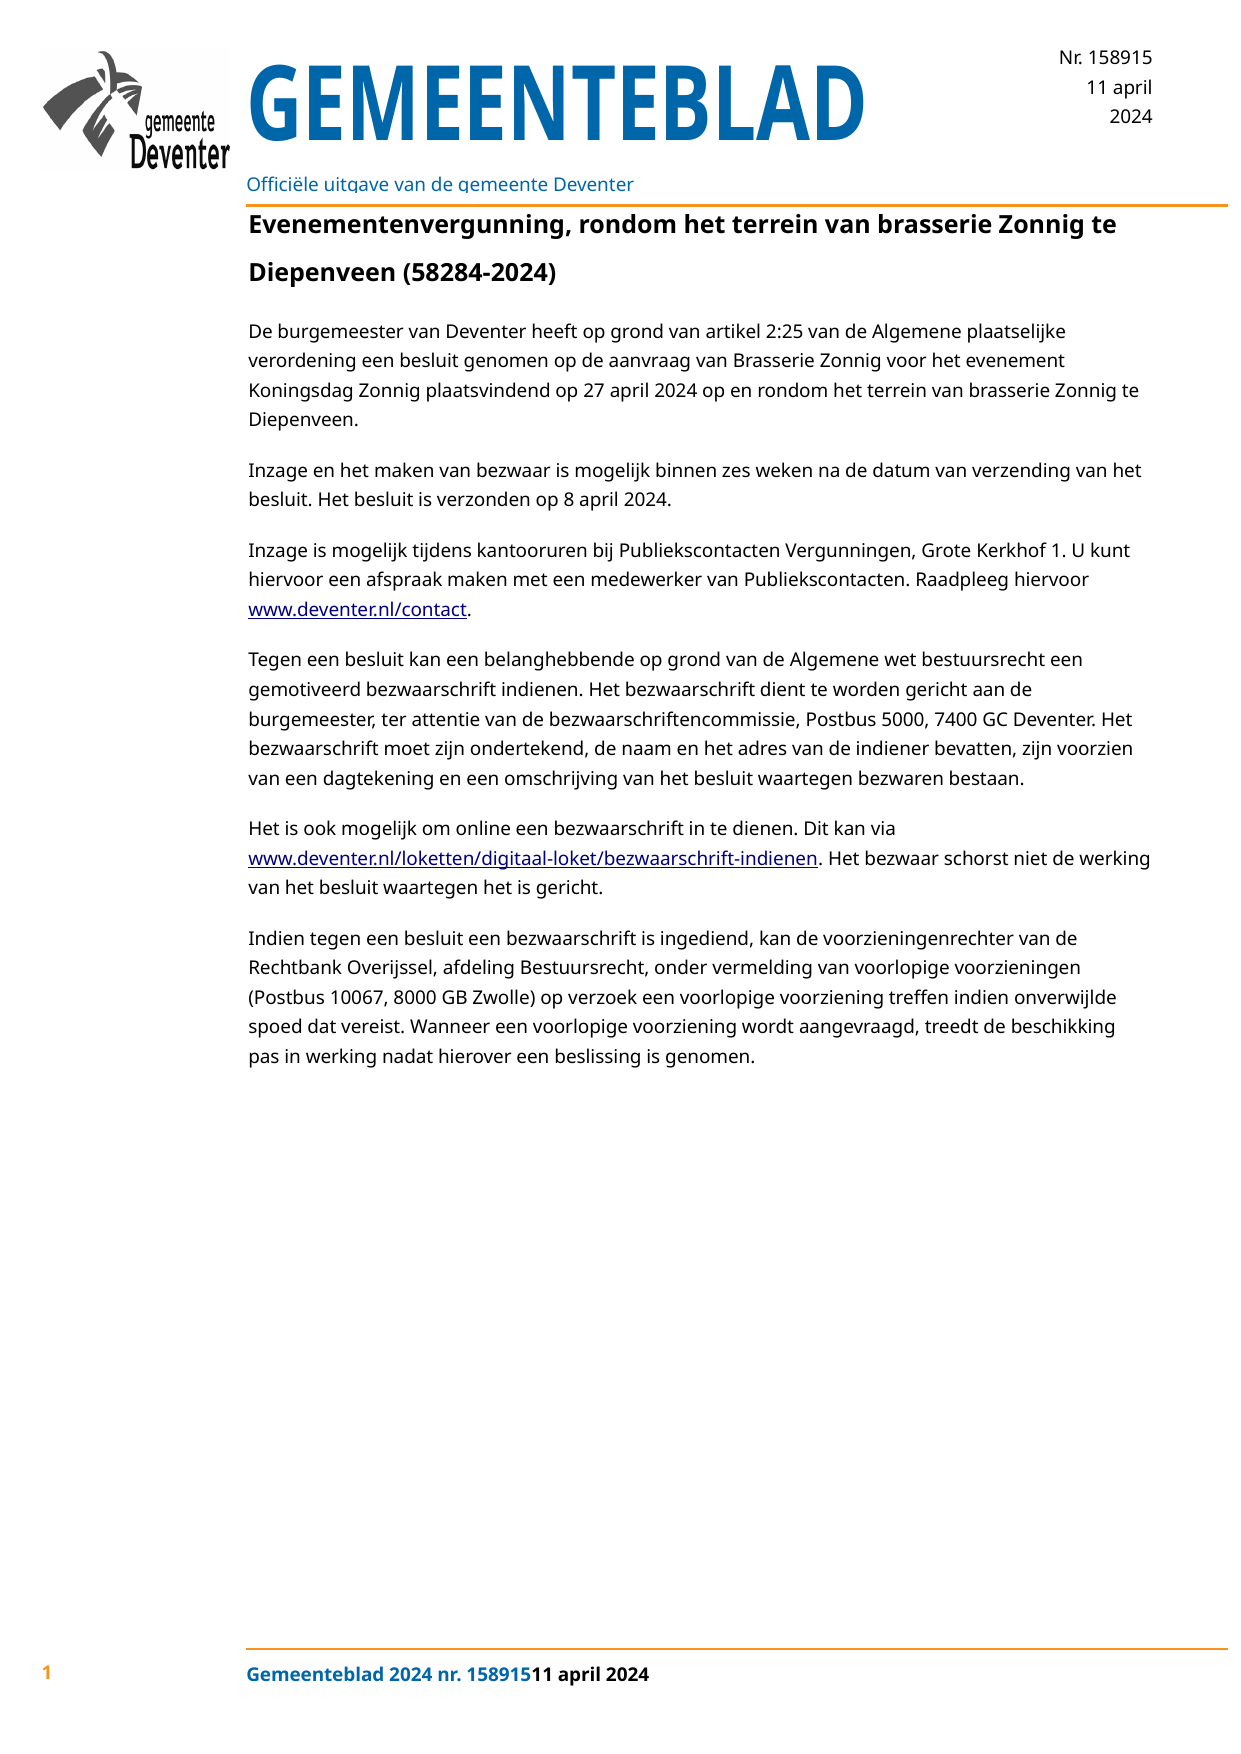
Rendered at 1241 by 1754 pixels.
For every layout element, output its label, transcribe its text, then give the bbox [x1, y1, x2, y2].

text Indien tegen een besluit een bezwaarschrift is ingediend, kan de voorzieningenrechter van de Rechtbank Overijssel, afdeling Bestuursrecht, onder vermelding van voorlopige voorzieningen (Postbus 10067, 8000 GB Zwolle) op verzoek een voorlopige voorziening treffen indien onverwijlde spoed dat vereist. Wanneer een voorlopige voorziening wordt aangevraagd, treedt de beschikking pas in werking nadat hierover een beslissing is genomen. [248, 925, 1152, 1069]
text Inzage is mogelijk tijdens kantooruren bij Publiekscontacten Vergunningen, Grote Kerkhof 1. U kunt hiervoor een afspraak maken met een medewerker van Publiekscontacten. Raadpleeg hiervoor www.deventer.nl/contact. [248, 537, 1152, 622]
text Evenementenvergunning, rondom het terrein van brasserie Zonnig te Diepenveen (58284-2024) [248, 207, 1152, 288]
text Inzage en het maken van bezwaar is mogelijk binnen zes weken na de datum van verzending van het besluit. Het besluit is verzonden op 8 april 2024. [248, 457, 1152, 512]
picture [41, 47, 231, 172]
text Tegen een besluit kan een belanghebbende op grond van de Algemene wet bestuursrecht een gemotiveerd bezwaarschrift indienen. Het bezwaarschrift dient te worden gericht aan de burgemeester, ter attentie van de bezwaarschriftencommissie, Postbus 5000, 7400 GC Deventer. Het bezwaarschrift moet zijn ondertekend, de naam en het adres van de indiener bevatten, zijn voorzien van een dagtekening en een omschrijving van het besluit waartegen bezwaren bestaan. [248, 647, 1152, 791]
text De burgemeester van Deventer heeft op grond van artikel 2:25 van de Algemene plaatselijke verordening een besluit genomen op de aanvraag van Brasserie Zonnig voor het evenement Koningsdag Zonnig plaatsvindend op 27 april 2024 op en rondom het terrein van brasserie Zonnig te Diepenveen. [248, 318, 1152, 432]
text Het is ook mogelijk om online een bezwaarschrift in te dienen. Dit kan via www.deventer.nl/loketten/digitaal-loket/bezwaarschrift-indienen. Het bezwaar schorst niet de werking van het besluit waartegen het is gericht. [248, 815, 1152, 900]
